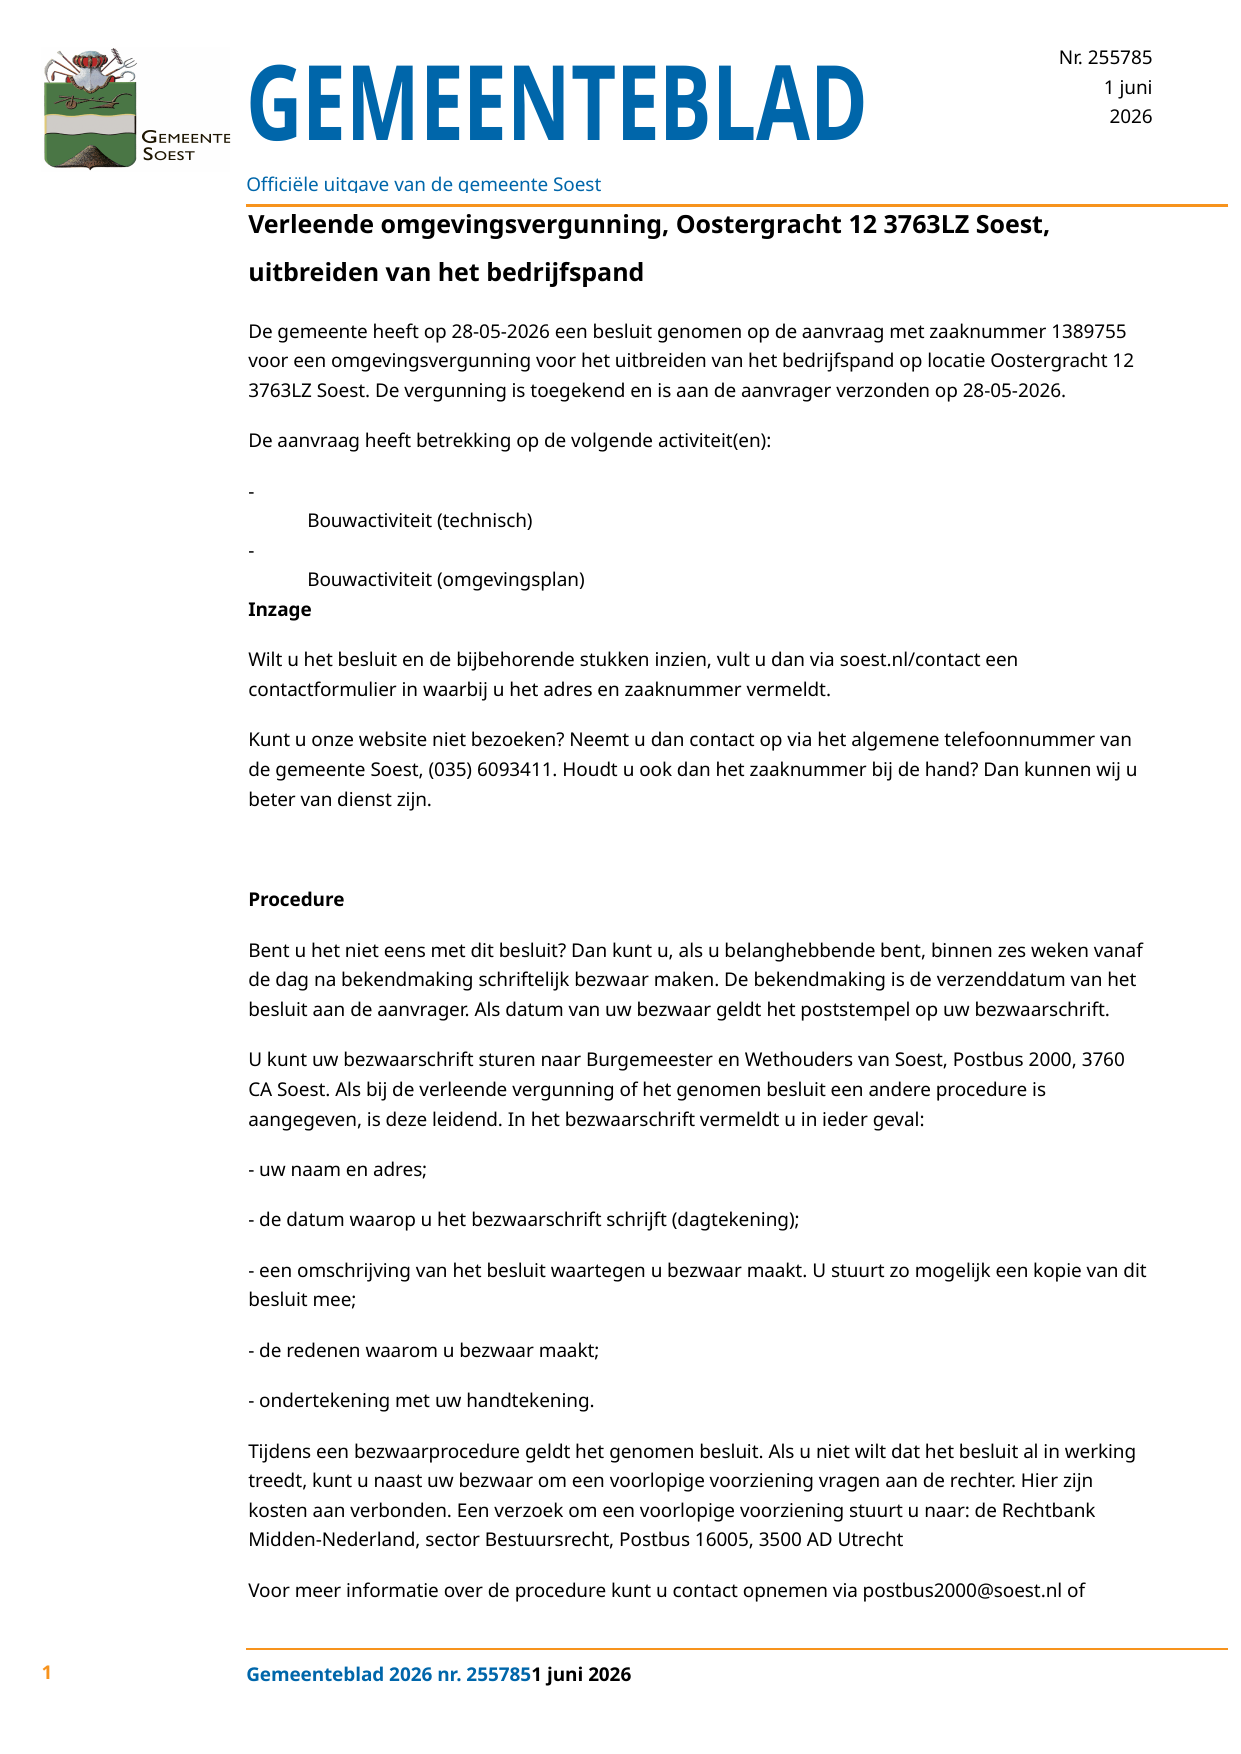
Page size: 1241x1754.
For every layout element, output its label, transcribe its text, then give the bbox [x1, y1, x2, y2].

text Verleende omgevingsvergunning, Oostergracht 12 3763LZ Soest, uitbreiden van het bedrijfspand [248, 207, 1152, 288]
list Bouwactiviteit (technisch) [248, 507, 1152, 533]
text Kunt u onze website niet bezoeken? Neemt u dan contact op via het algemene telefoonnummer van de gemeente Soest, (035) 6093411. Houdt u ook dan het zaaknummer bij de hand? Dan kunnen wij u beter van dienst zijn. [248, 727, 1152, 812]
text De aanvraag heeft betrekking op de volgende activiteit(en): [248, 427, 1152, 453]
text Tijdens een bezwaarprocedure geldt het genomen besluit. Als u niet wilt dat het besluit al in werking treedt, kunt u naast uw bezwaar om een voorlopige voorziening vragen aan de rechter. Hier zijn kosten aan verbonden. Een verzoek om een voorlopige voorziening stuurt u naar: de Rechtbank Midden-Nederland, sector Bestuursrecht, Postbus 16005, 3500 AD Utrecht [248, 1438, 1152, 1552]
text Wilt u het besluit en de bijbehorende stukken inzien, vult u dan via soest.nl/contact een contactformulier in waarbij u het adres en zaaknummer vermeldt. [248, 647, 1152, 702]
picture [41, 47, 231, 172]
list Bouwactiviteit (omgevingsplan) [248, 567, 1152, 592]
text Inzage [248, 596, 1152, 622]
text - een omschrijving van het besluit waartegen u bezwaar maakt. U stuurt zo mogelijk een kopie van dit besluit mee; [248, 1257, 1152, 1312]
text Voor meer informatie over de procedure kunt u contact opnemen via postbus2000@soest.nl of [248, 1577, 1152, 1603]
text - de redenen waarom u bezwaar maakt; [248, 1337, 1152, 1363]
text Procedure [248, 887, 1152, 912]
text U kunt uw bezwaarschrift sturen naar Burgemeester en Wethouders van Soest, Postbus 2000, 3760 CA Soest. Als bij de verleende vergunning of het genomen besluit een andere procedure is aangegeven, is deze leidend. In het bezwaarschrift vermeldt u in ieder geval: [248, 1047, 1152, 1132]
text - uw naam en adres; [248, 1156, 1152, 1182]
text - ondertekening met uw handtekening. [248, 1387, 1152, 1413]
text - de datum waarop u het bezwaarschrift schrijft (dagtekening); [248, 1207, 1152, 1232]
text De gemeente heeft op 28-05-2026 een besluit genomen op de aanvraag met zaaknummer 1389755 voor een omgevingsvergunning voor het uitbreiden van het bedrijfspand op locatie Oostergracht 12 3763LZ Soest. De vergunning is toegekend en is aan de aanvrager verzonden op 28-05-2026. [248, 318, 1152, 403]
text Bent u het niet eens met dit besluit? Dan kunt u, als u belanghebbende bent, binnen zes weken vanaf de dag na bekendmaking schriftelijk bezwaar maken. De bekendmaking is de verzenddatum van het besluit aan de aanvrager. Als datum van uw bezwaar geldt het poststempel op uw bezwaarschrift. [248, 937, 1152, 1022]
